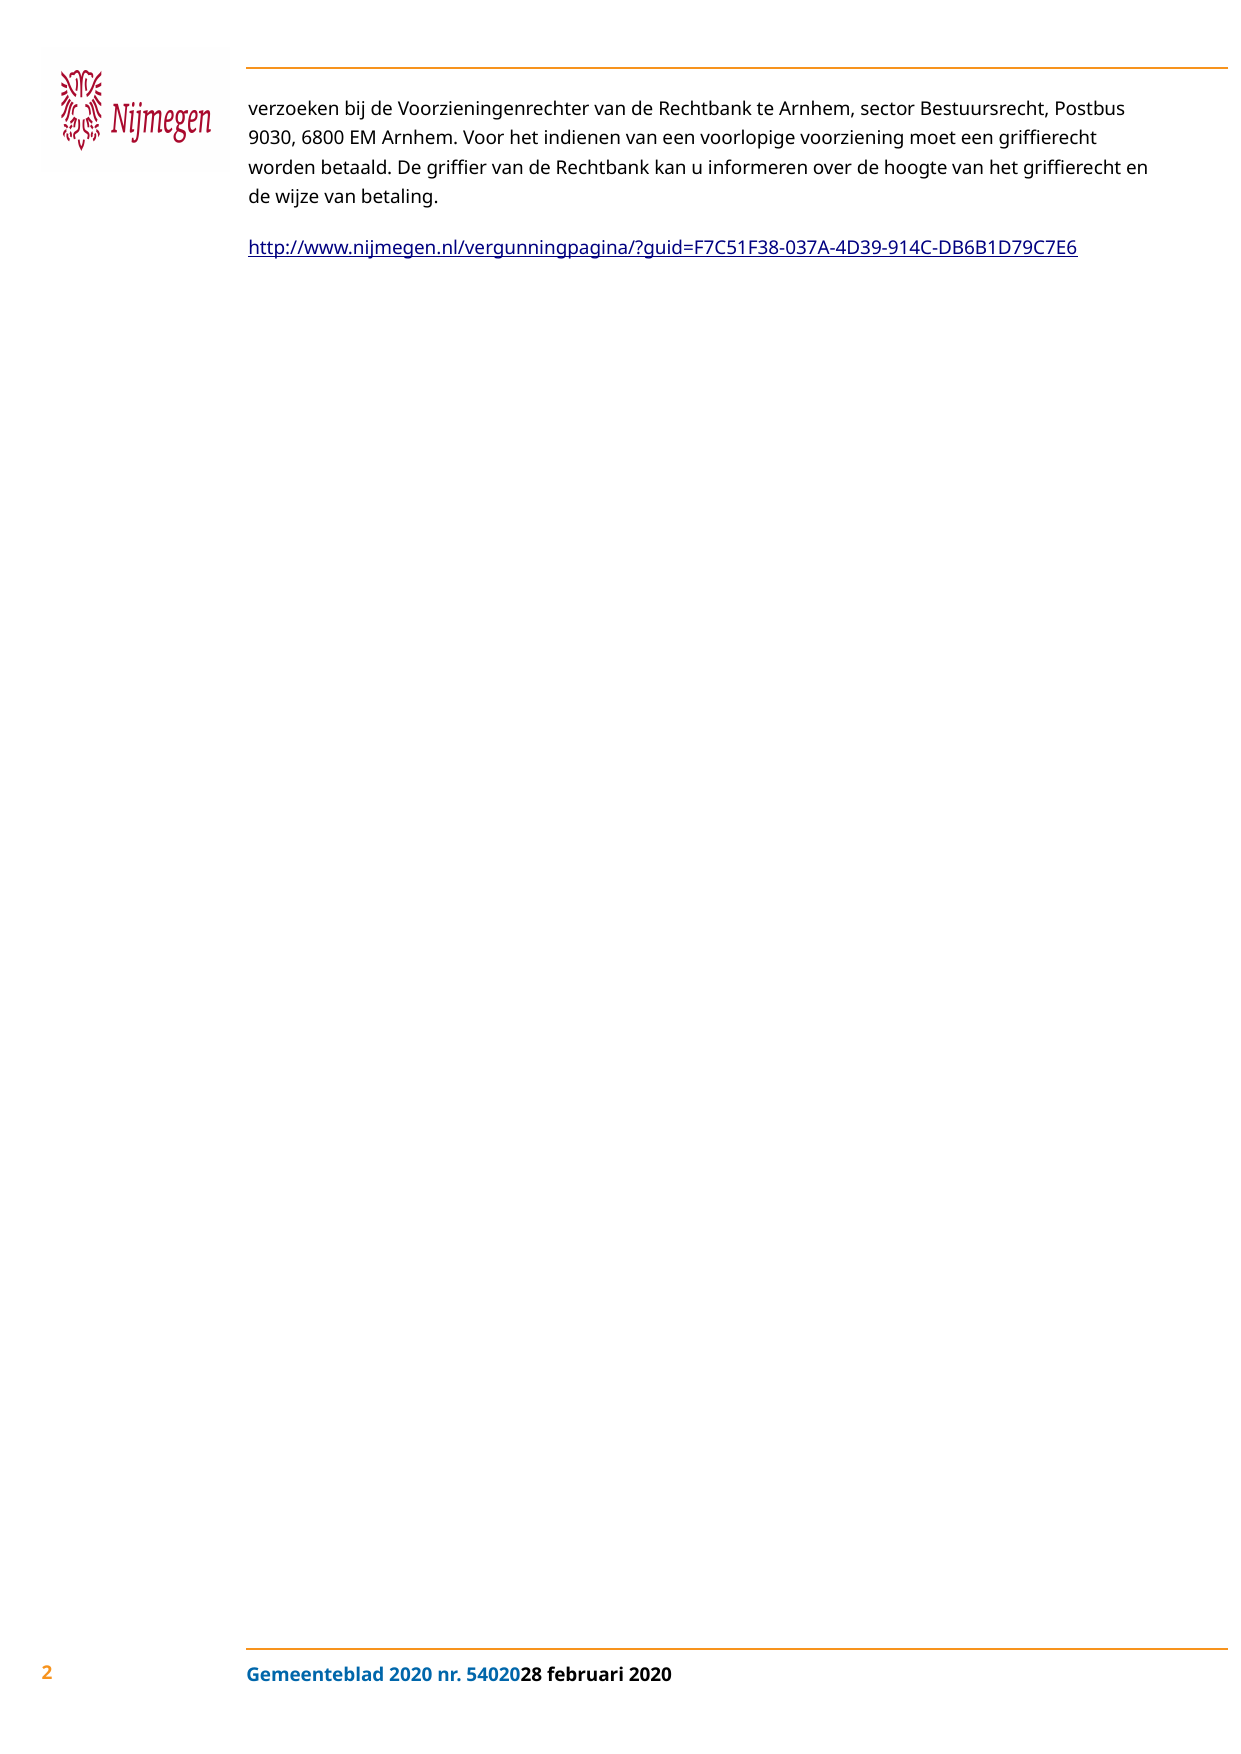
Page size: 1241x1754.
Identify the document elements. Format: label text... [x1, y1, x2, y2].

text verzoeken bij de Voorzieningenrechter van de Rechtbank te Arnhem, sector Bestuursrecht, Postbus 9030, 6800 EM Arnhem. Voor het indienen van een voorlopige voorziening moet een griffierecht worden betaald. De griffier van de Rechtbank kan u informeren over de hoogte van het griffierecht en de wijze van betaling. [248, 95, 1152, 209]
text http://www.nijmegen.nl/vergunningpagina/?guid=F7C51F38-037A-4D39-914C-DB6B1D79C7E6 [248, 234, 1152, 260]
picture [41, 47, 231, 172]
